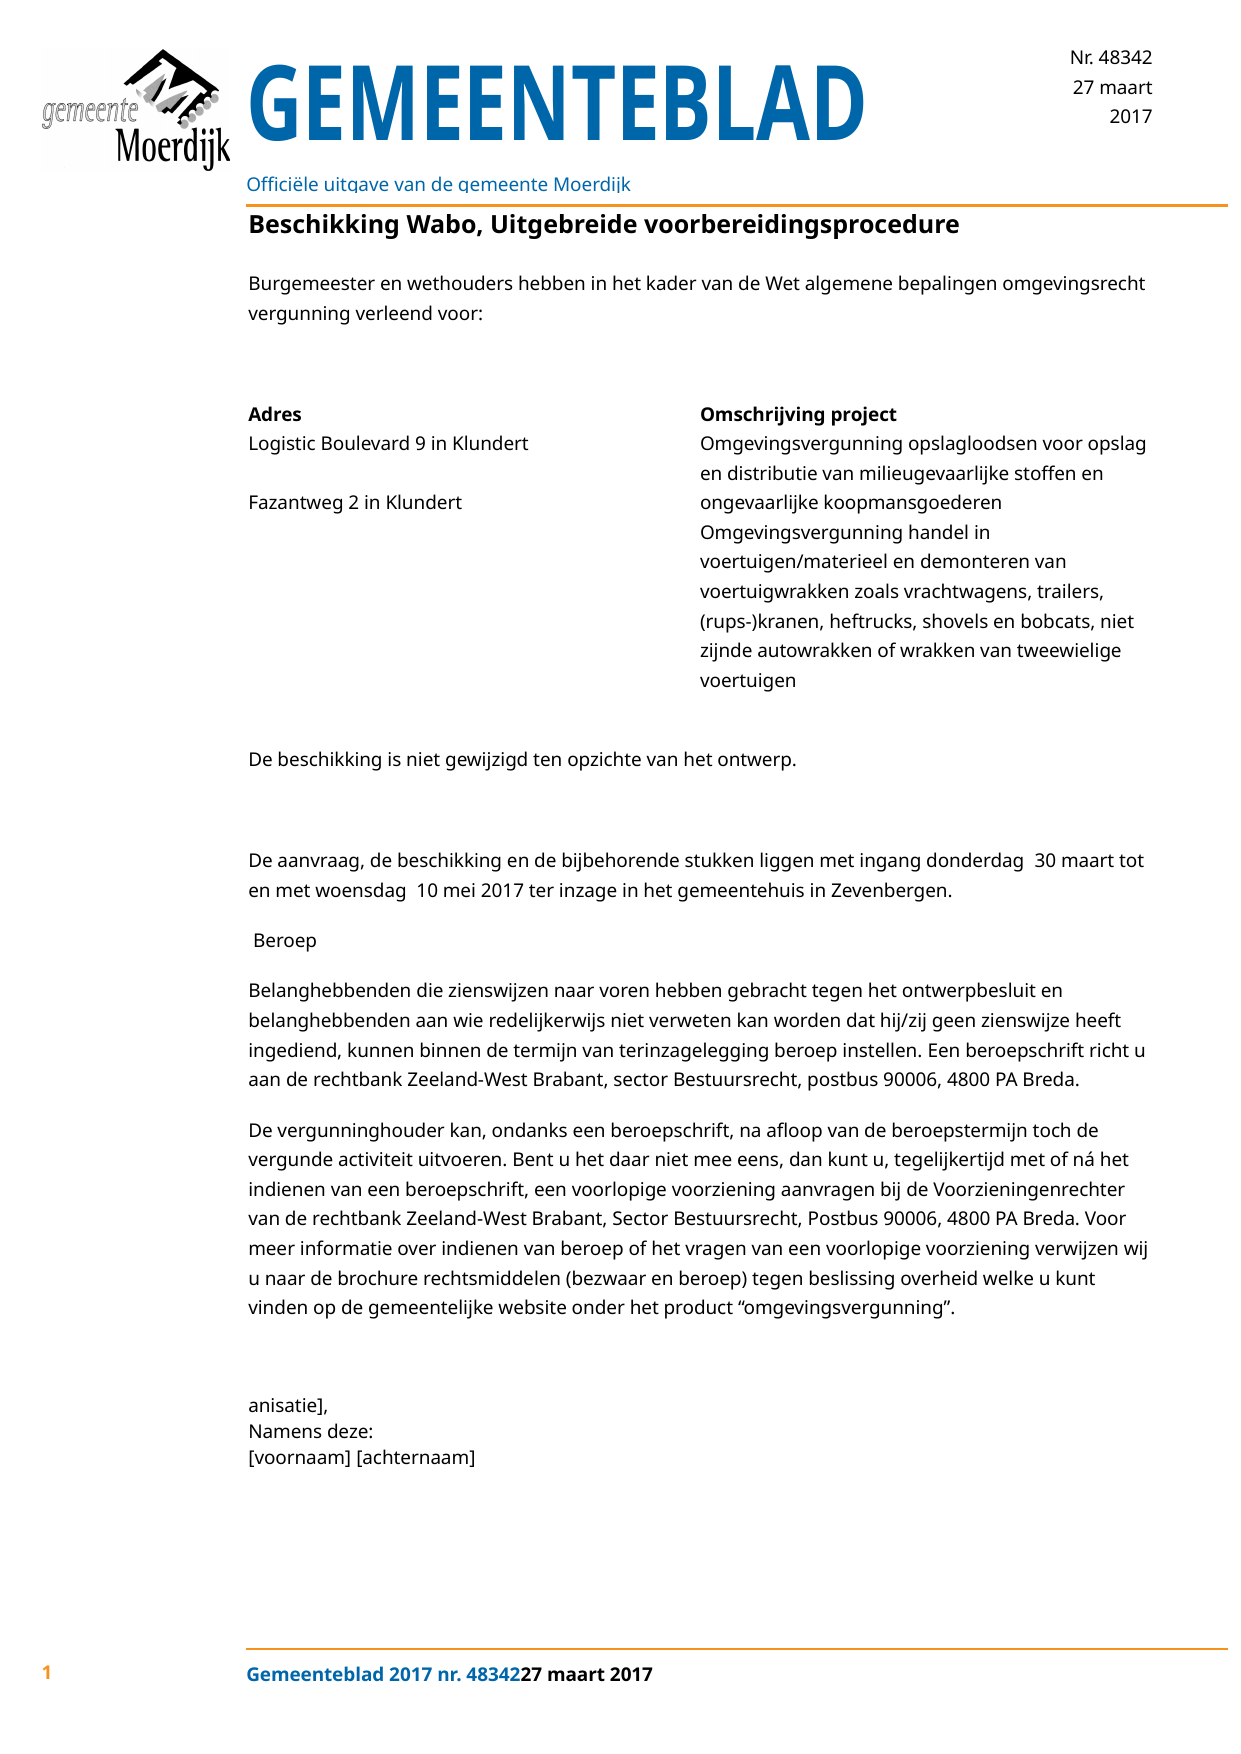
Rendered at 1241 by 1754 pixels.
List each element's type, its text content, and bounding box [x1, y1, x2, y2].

text Burgemeester en wethouders hebben in het kader van de Wet algemene bepalingen omgevingsrecht vergunning verleend voor: [248, 270, 1152, 326]
text De aanvraag, de beschikking en de bijbehorende stukken liggen met ingang donderdag 30 maart tot en met woensdag 10 mei 2017 ter inzage in het gemeentehuis in Zevenbergen. [248, 847, 1152, 903]
text Belanghebbenden die zienswijzen naar voren hebben gebracht tegen het ontwerpbesluit en belanghebbenden aan wie redelijkerwijs niet verweten kan worden dat hij/zij geen zienswijze heeft ingediend, kunnen binnen de termijn van terinzagelegging beroep instellen. Een beroepschrift richt u aan de rechtbank Zeeland-West Brabant, sector Bestuursrecht, postbus 90006, 4800 PA Breda. [248, 978, 1152, 1092]
text De vergunninghouder kan, ondanks een beroepschrift, na afloop van de beroepstermijn toch de vergunde activiteit uitvoeren. Bent u het daar niet mee eens, dan kunt u, tegelijkertijd met of ná het indienen van een beroepschrift, een voorlopige voorziening aanvragen bij de Voorzieningenrechter van de rechtbank Zeeland-West Brabant, Sector Bestuursrecht, Postbus 90006, 4800 PA Breda. Voor meer informatie over indienen van beroep of het vragen van een voorlopige voorziening verwijzen wij u naar de brochure rechtsmiddelen (bezwaar en beroep) tegen beslissing overheid welke u kunt vinden op de gemeentelijke website onder het product “omgevingsvergunning”. [248, 1117, 1152, 1320]
text Beschikking Wabo, Uitgebreide voorbereidingsprocedure [248, 207, 1152, 241]
text De beschikking is niet gewijzigd ten opzichte van het ontwerp. [248, 746, 1152, 772]
text anisatie], [248, 1393, 1152, 1418]
text Namens deze: [248, 1418, 1152, 1444]
table_header Adres Logistic Boulevard 9 in Klundert Fazantweg 2 in Klundert [248, 401, 700, 693]
table_header Omschrijving project Omgevingsvergunning opslagloodsen voor opslag en distributie van milieugevaarlijke stoffen en ongevaarlijke koopmansgoederen Omgevingsvergunning handel in voertuigen/materieel en demonteren van voertuigwrakken zoals vrachtwagens, trailers, (rups-)kranen, heftrucks, shovels en bobcats, niet zijnde autowrakken of wrakken van tweewielige voertuigen [700, 401, 1152, 693]
text [voornaam] [achternaam] [248, 1444, 1152, 1470]
text Beroep [248, 927, 1152, 953]
picture [41, 47, 231, 172]
